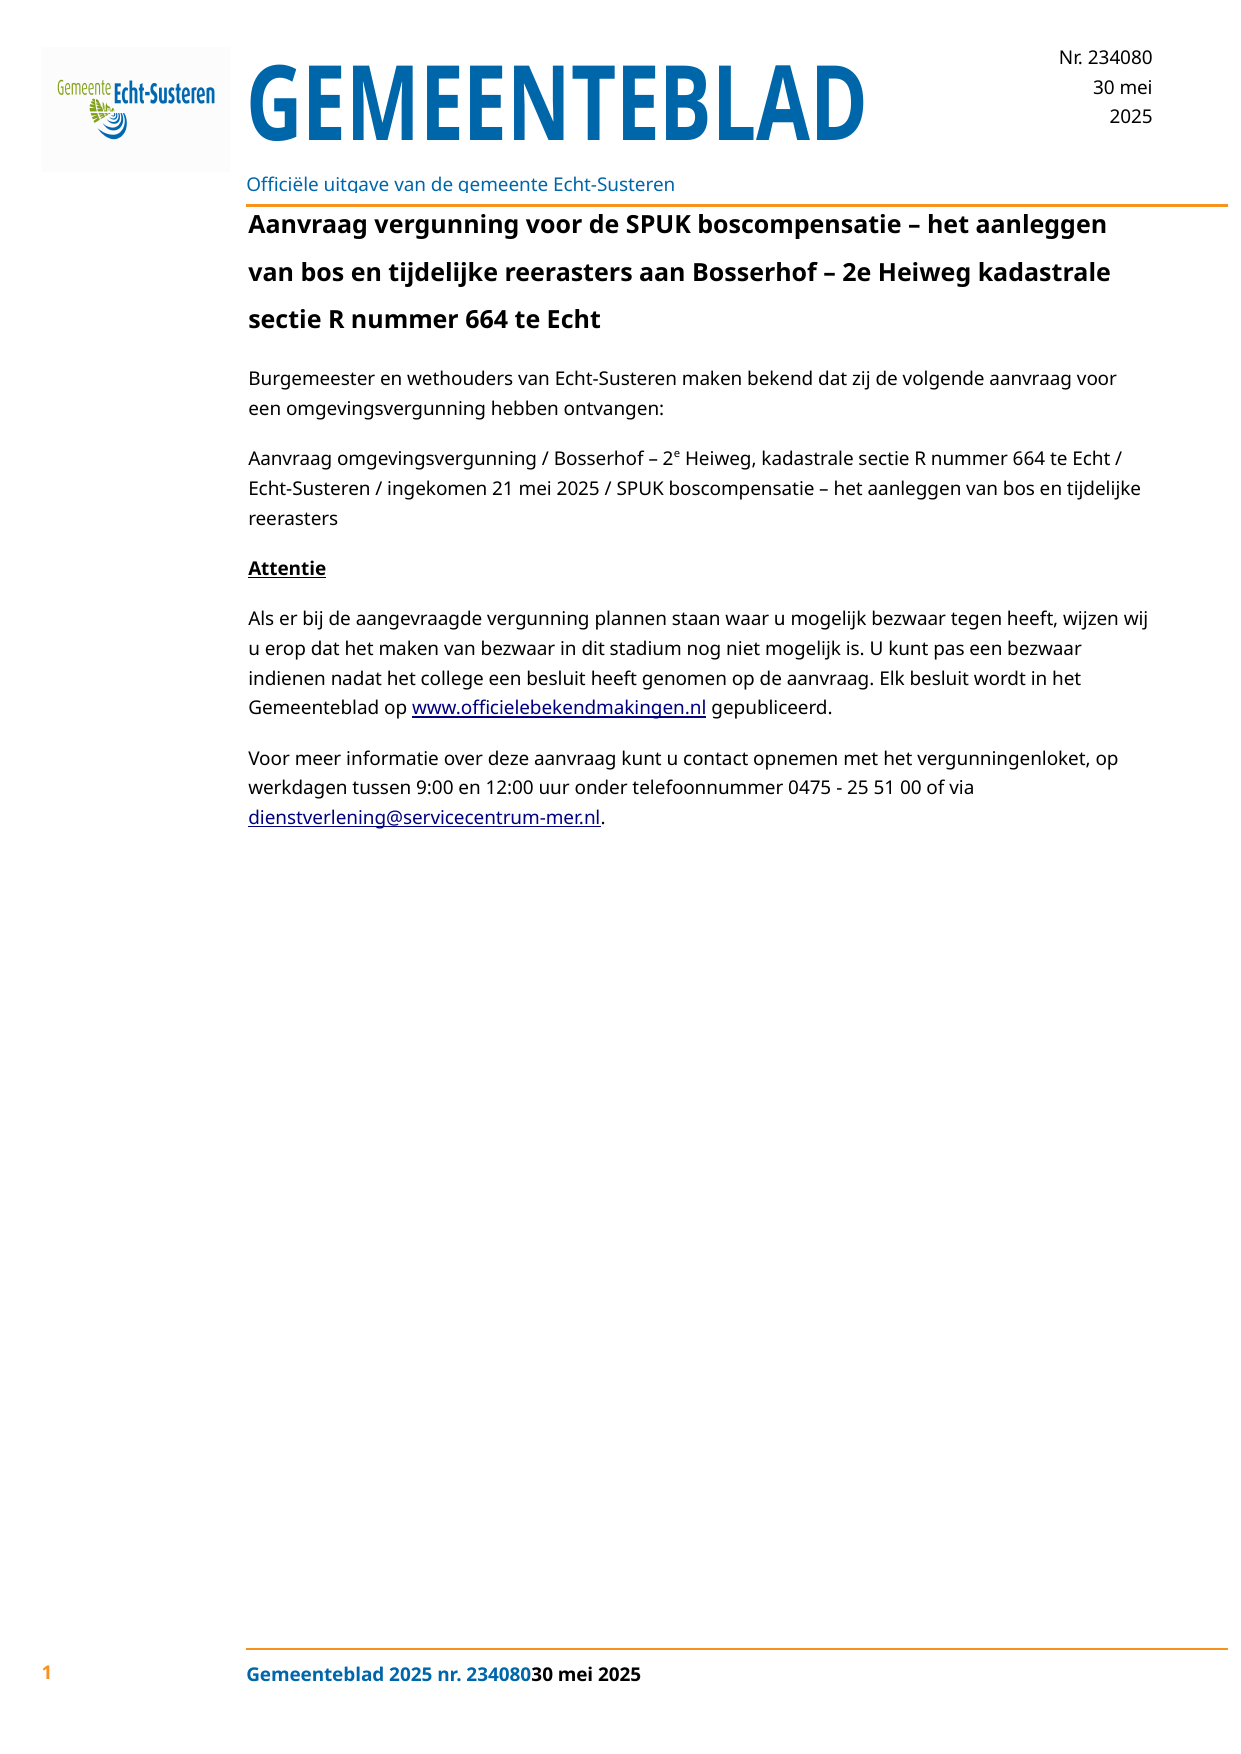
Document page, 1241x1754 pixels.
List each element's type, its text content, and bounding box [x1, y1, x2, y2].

text Aanvraag omgevingsvergunning / Bosserhof – 2e Heiweg, kadastrale sectie R nummer 664 te Echt / Echt-Susteren / ingekomen 21 mei 2025 / SPUK boscompensatie – het aanleggen van bos en tijdelijke reerasters [248, 446, 1152, 530]
text Burgemeester en wethouders van Echt-Susteren maken bekend dat zij de volgende aanvraag voor een omgevingsvergunning hebben ontvangen: [248, 366, 1152, 421]
text Als er bij de aangevraagde vergunning plannen staan waar u mogelijk bezwaar tegen heeft, wijzen wij u erop dat het maken van bezwaar in dit stadium nog niet mogelijk is. U kunt pas een bezwaar indienen nadat het college een besluit heeft genomen op de aanvraag. Elk besluit wordt in het Gemeenteblad op www.officielebekendmakingen.nl gepubliceerd. [248, 606, 1152, 720]
text Aanvraag vergunning voor de SPUK boscompensatie – het aanleggen van bos en tijdelijke reerasters aan Bosserhof – 2e Heiweg kadastrale sectie R nummer 664 te Echt [248, 207, 1152, 336]
picture [41, 47, 231, 172]
text Attentie [248, 555, 1152, 581]
text Voor meer informatie over deze aanvraag kunt u contact opnemen met het vergunningenloket, op werkdagen tussen 9:00 en 12:00 uur onder telefoonnummer 0475 - 25 51 00 of via dienstverlening@servicecentrum-mer.nl. [248, 745, 1152, 829]
